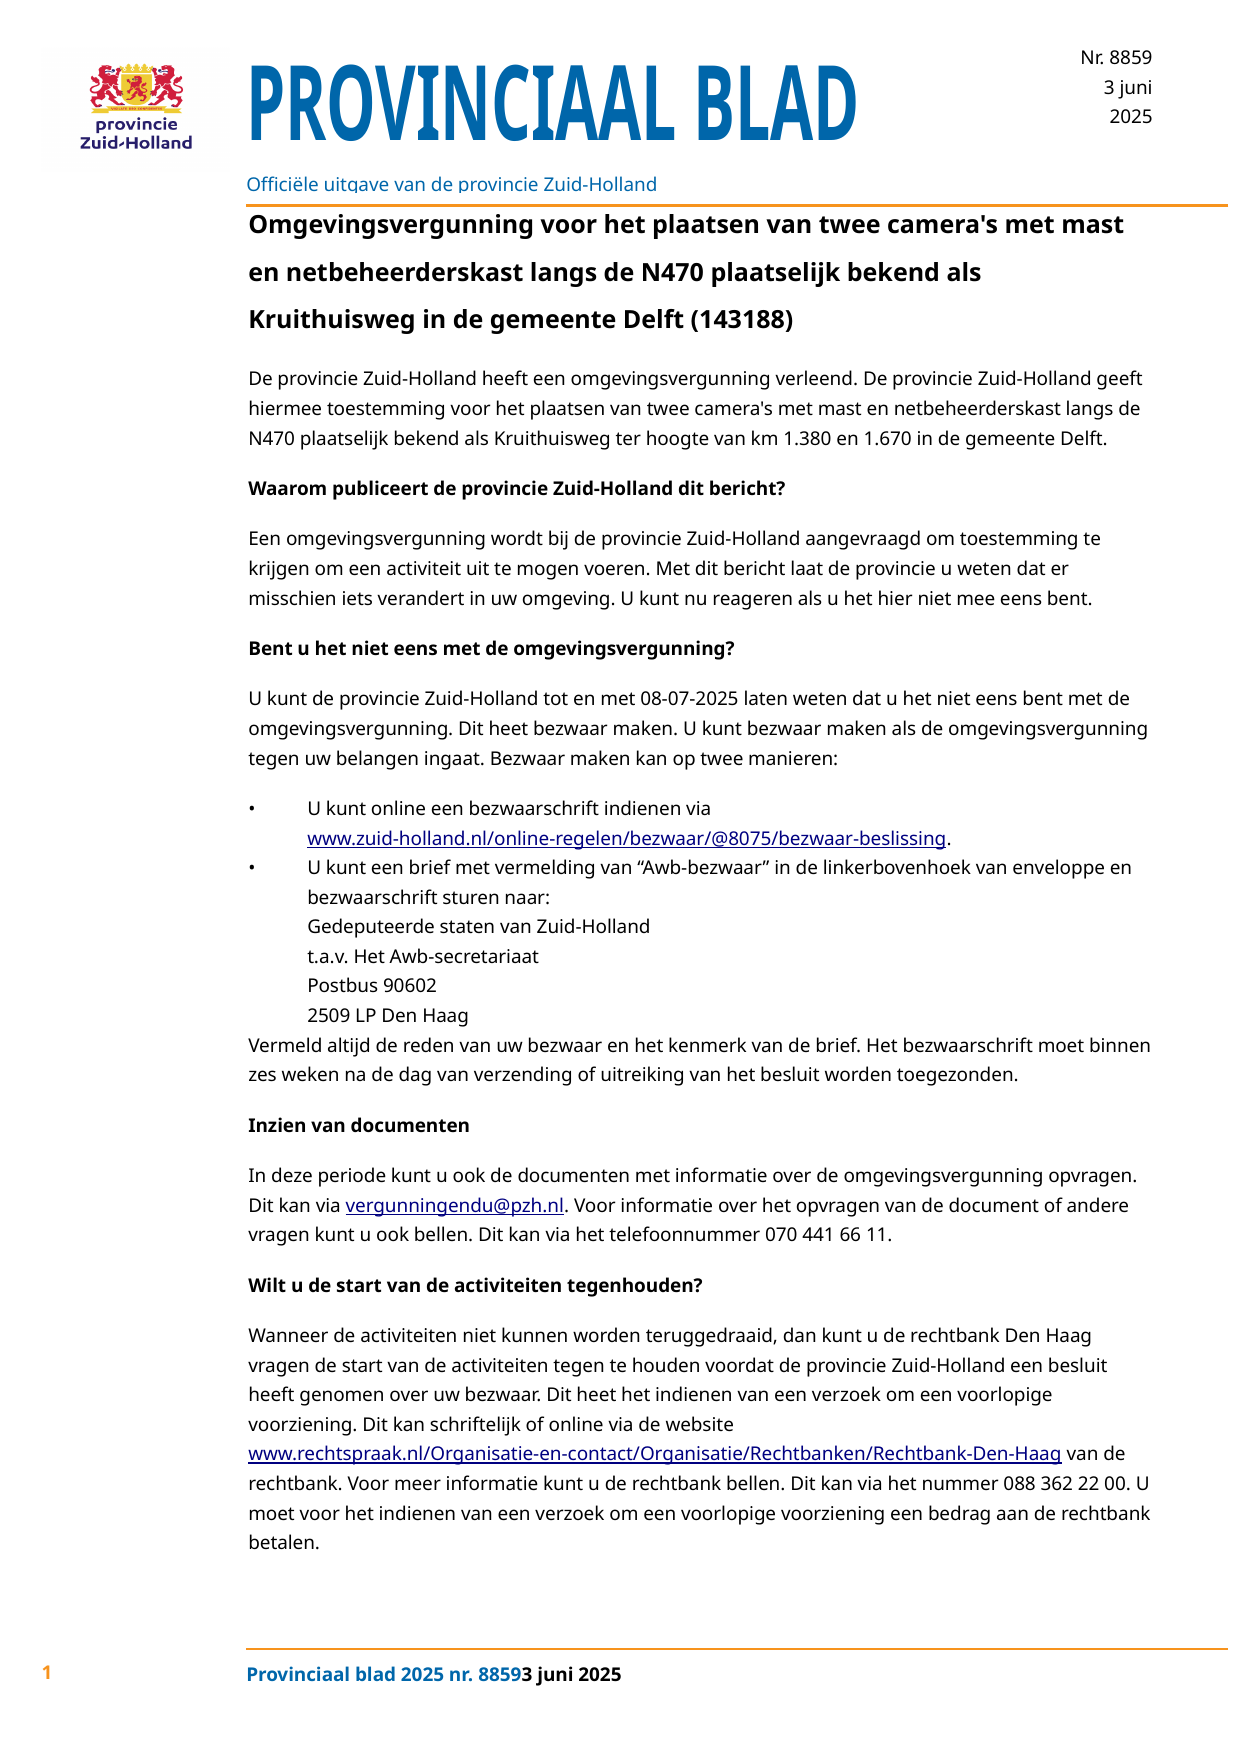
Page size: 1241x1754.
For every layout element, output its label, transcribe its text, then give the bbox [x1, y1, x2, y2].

text Vermeld altijd de reden van uw bezwaar en het kenmerk van de brief. Het bezwaarschrift moet binnen zes weken na de dag van verzending of uitreiking van het besluit worden toegezonden. [248, 1032, 1152, 1087]
text Wilt u de start van de activiteiten tegenhouden? [248, 1272, 1152, 1297]
list Postbus 90602 [248, 973, 1152, 998]
list 2509 LP Den Haag [248, 1002, 1152, 1028]
list U kunt online een bezwaarschrift indienen via www.zuid-holland.nl/online-regelen/bezwaar/@8075/bezwaar-beslissing. [248, 795, 1152, 850]
text Wanneer de activiteiten niet kunnen worden teruggedraaid, dan kunt u de rechtbank Den Haag vragen de start van de activiteiten tegen te houden voordat de provincie Zuid-Holland een besluit heeft genomen over uw bezwaar. Dit heet het indienen van een verzoek om een voorlopige voorziening. Dit kan schriftelijk of online via de website www.rechtspraak.nl/Organisatie-en-contact/Organisatie/Rechtbanken/Rechtbank-Den-Haag van de rechtbank. Voor meer informatie kunt u de rechtbank bellen. Dit kan via het nummer 088 362 22 00. U moet voor het indienen van een verzoek om een voorlopige voorziening een bedrag aan de rechtbank betalen. [248, 1322, 1152, 1555]
text Bent u het niet eens met de omgevingsvergunning? [248, 635, 1152, 661]
picture [41, 47, 231, 172]
text In deze periode kunt u ook de documenten met informatie over de omgevingsvergunning opvragen. Dit kan via vergunningendu@pzh.nl. Voor informatie over het opvragen van de document of andere vragen kunt u ook bellen. Dit kan via het telefoonnummer 070 441 66 11. [248, 1162, 1152, 1247]
text Een omgevingsvergunning wordt bij de provincie Zuid-Holland aangevraagd om toestemming te krijgen om een activiteit uit te mogen voeren. Met dit bericht laat de provincie u weten dat er misschien iets verandert in uw omgeving. U kunt nu reageren als u het hier niet mee eens bent. [248, 526, 1152, 610]
list t.a.v. Het Awb-secretariaat [248, 943, 1152, 969]
text De provincie Zuid-Holland heeft een omgevingsvergunning verleend. De provincie Zuid-Holland geeft hiermee toestemming voor het plaatsen van twee camera's met mast en netbeheerderskast langs de N470 plaatselijk bekend als Kruithuisweg ter hoogte van km 1.380 en 1.670 in de gemeente Delft. [248, 366, 1152, 450]
text Waarom publiceert de provincie Zuid-Holland dit bericht? [248, 475, 1152, 501]
text U kunt de provincie Zuid-Holland tot en met 08-07-2025 laten weten dat u het niet eens bent met de omgevingsvergunning. Dit heet bezwaar maken. U kunt bezwaar maken als de omgevingsvergunning tegen uw belangen ingaat. Bezwaar maken kan op twee manieren: [248, 686, 1152, 770]
list U kunt een brief met vermelding van “Awb-bezwaar” in de linkerbovenhoek van enveloppe en bezwaarschrift sturen naar: [248, 854, 1152, 909]
text Inzien van documenten [248, 1112, 1152, 1137]
text Omgevingsvergunning voor het plaatsen van twee camera's met mast en netbeheerderskast langs de N470 plaatselijk bekend als Kruithuisweg in de gemeente Delft (143188) [248, 207, 1152, 336]
list Gedeputeerde staten van Zuid-Holland [248, 913, 1152, 939]
